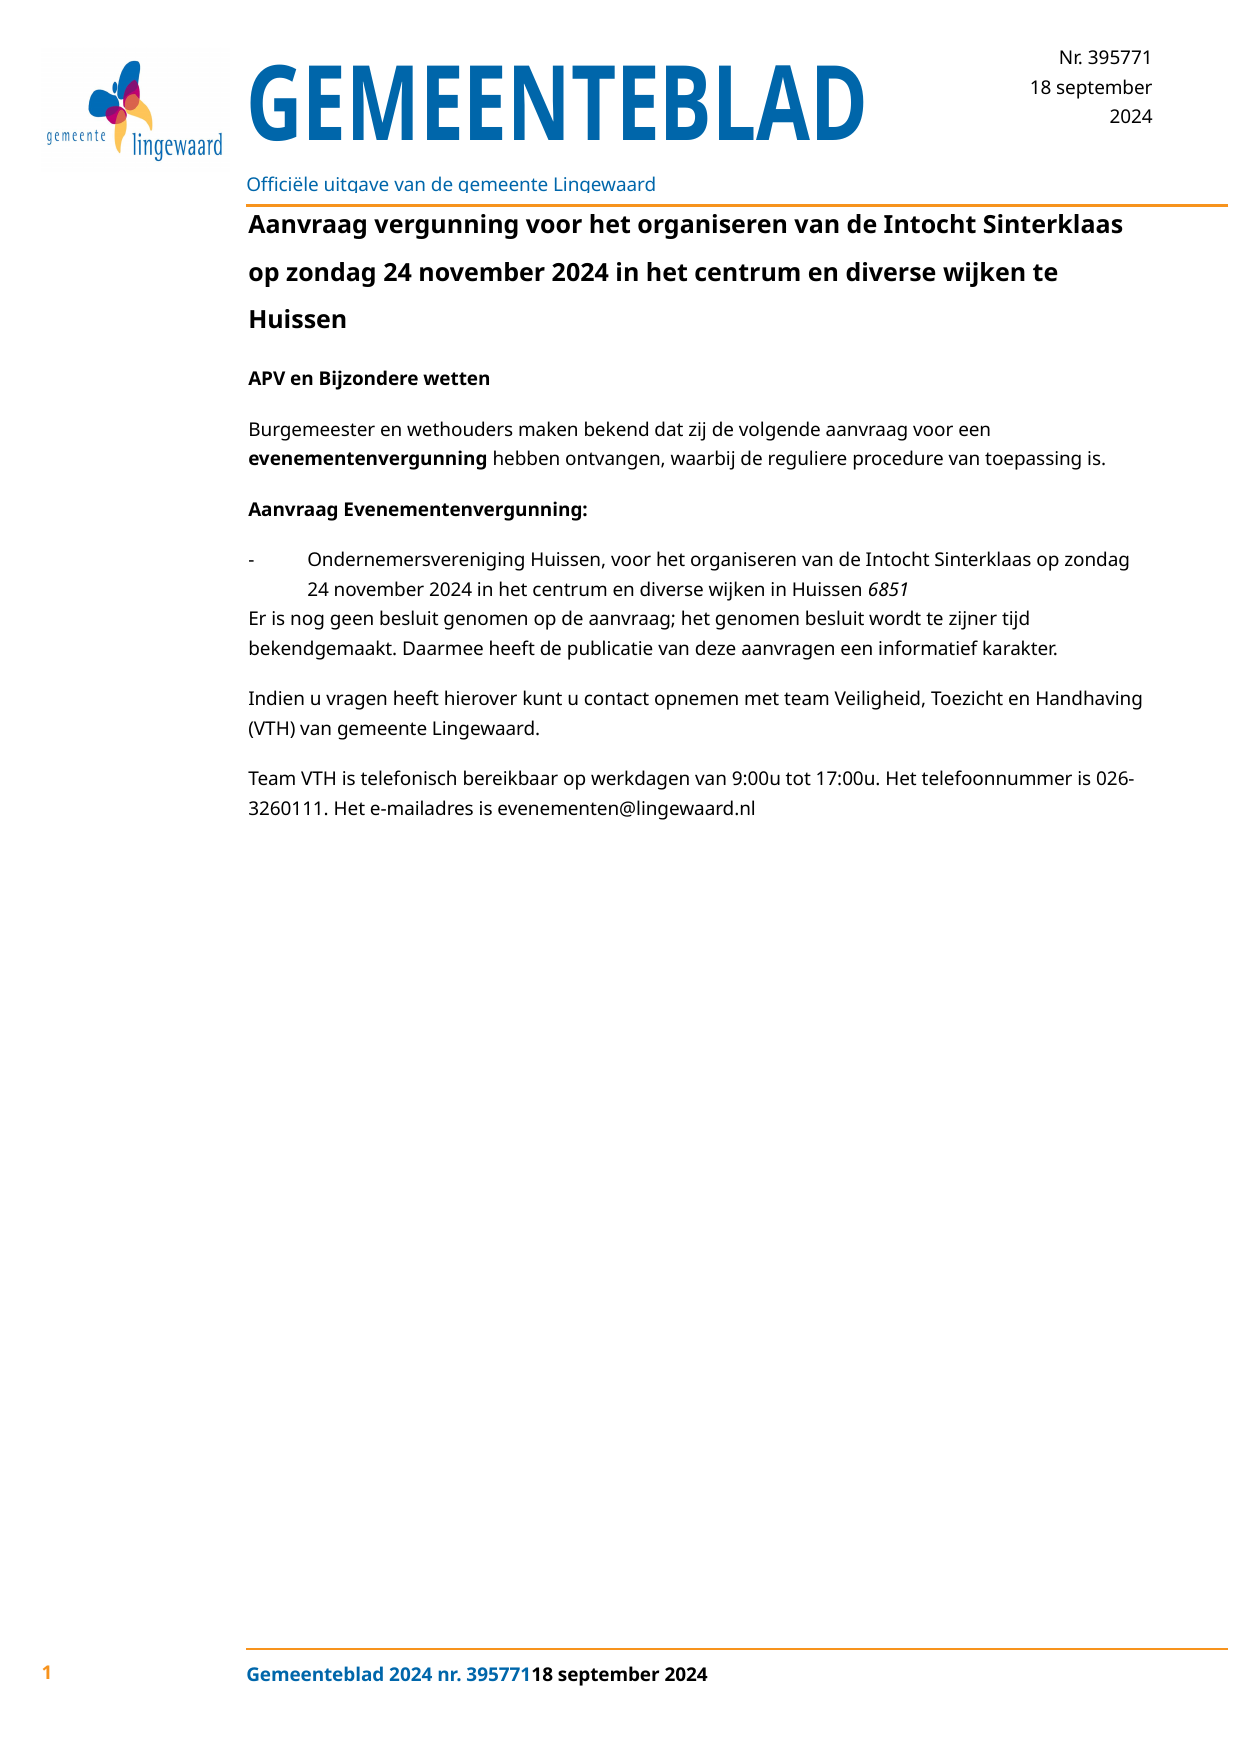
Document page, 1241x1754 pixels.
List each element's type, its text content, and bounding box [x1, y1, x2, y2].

text Burgemeester en wethouders maken bekend dat zij de volgende aanvraag voor een evenementenvergunning hebben ontvangen, waarbij de reguliere procedure van toepassing is. [248, 416, 1152, 471]
text Indien u vragen heeft hierover kunt u contact opnemen met team Veiligheid, Toezicht en Handhaving (VTH) van gemeente Lingewaard. [248, 686, 1152, 741]
list Ondernemersvereniging Huissen, voor het organiseren van de Intocht Sinterklaas op zondag 24 november 2024 in het centrum en diverse wijken in Huissen 6851 [248, 546, 1152, 602]
text Er is nog geen besluit genomen op de aanvraag; het genomen besluit wordt te zijner tijd bekendgemaakt. Daarmee heeft de publicatie van deze aanvragen een informatief karakter. [248, 606, 1152, 661]
text Aanvraag vergunning voor het organiseren van de Intocht Sinterklaas op zondag 24 november 2024 in het centrum en diverse wijken te Huissen [248, 207, 1152, 336]
text Team VTH is telefonisch bereikbaar op werkdagen van 9:00u tot 17:00u. Het telefoonnummer is 026-3260111. Het e-mailadres is evenementen@lingewaard.nl [248, 766, 1152, 821]
picture [41, 47, 231, 172]
text Aanvraag Evenementenvergunning: [248, 496, 1152, 522]
text APV en Bijzondere wetten [248, 366, 1152, 391]
